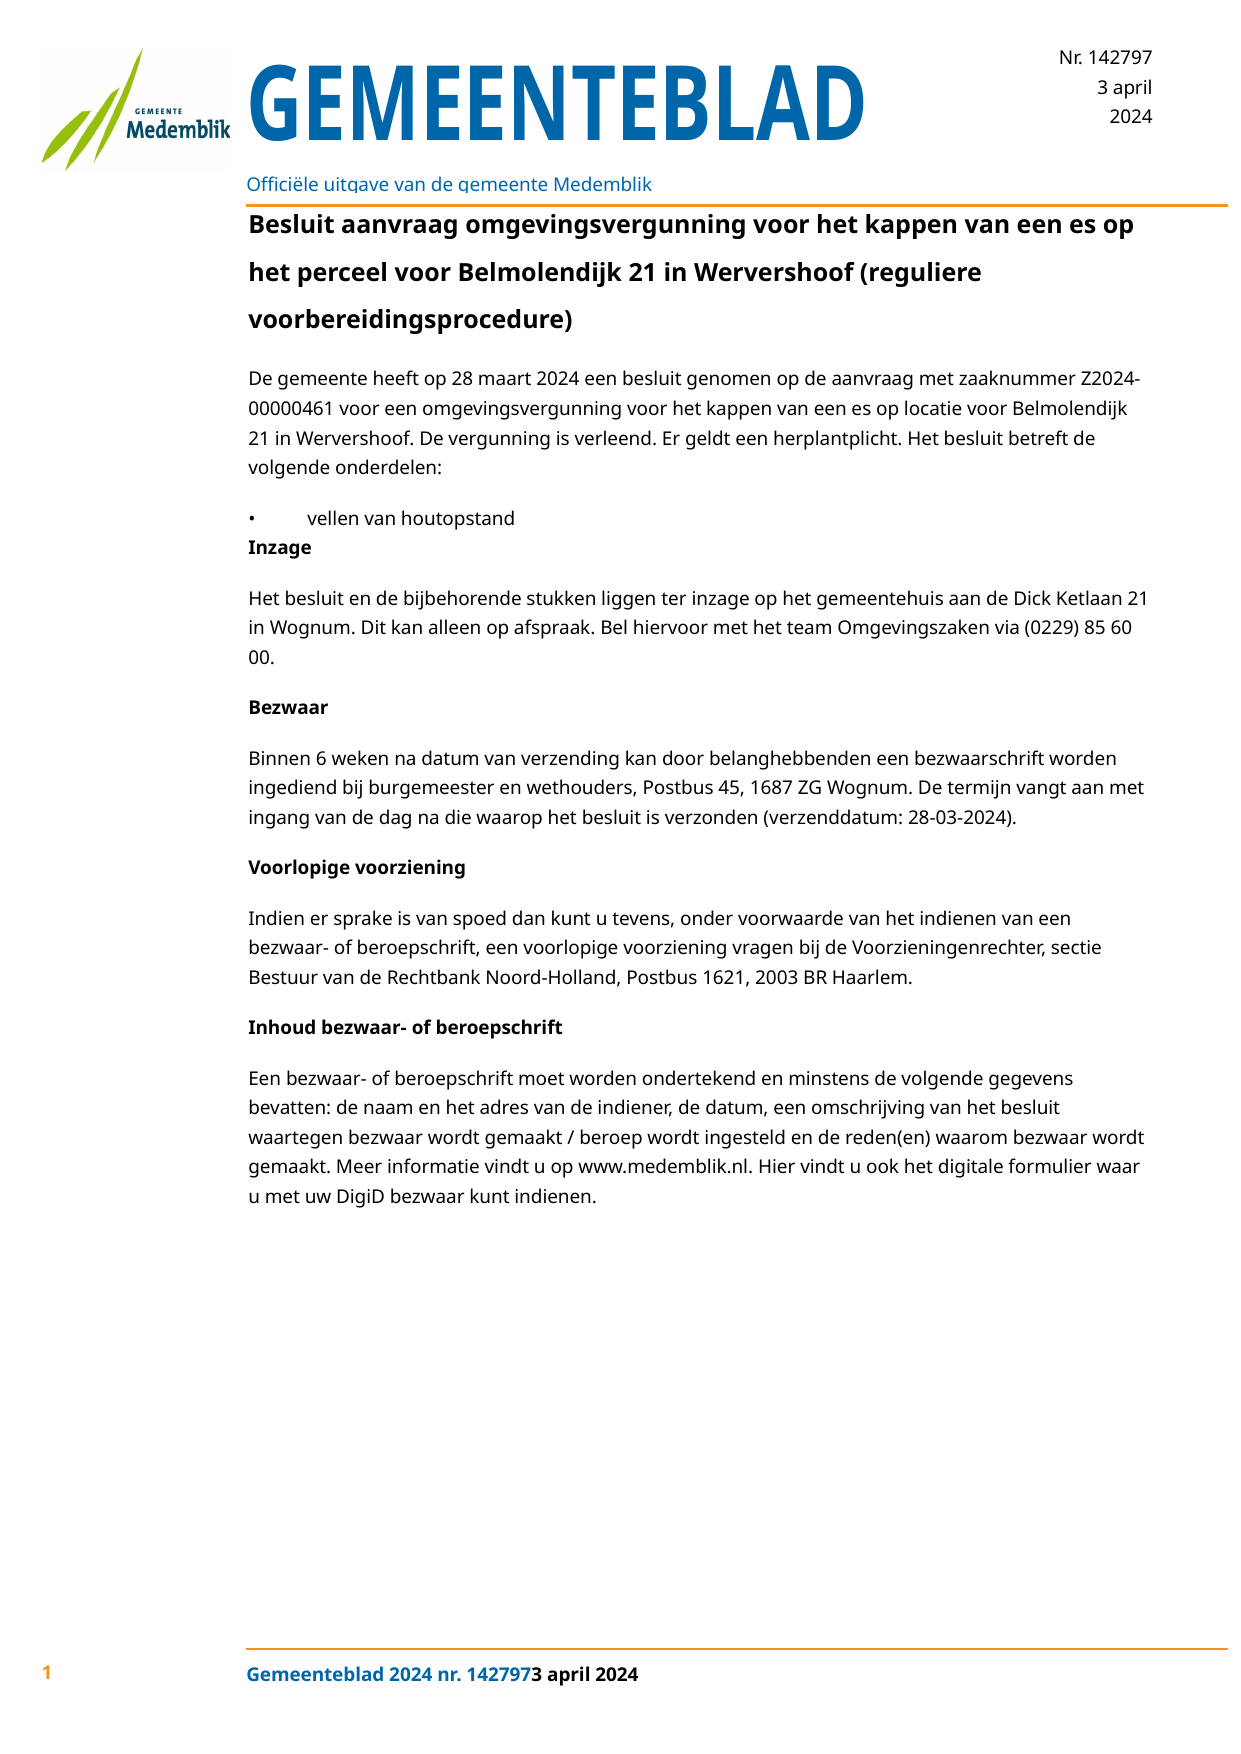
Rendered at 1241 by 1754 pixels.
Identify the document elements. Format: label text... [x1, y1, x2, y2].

text Besluit aanvraag omgevingsvergunning voor het kappen van een es op het perceel voor Belmolendijk 21 in Wervershoof (reguliere voorbereidingsprocedure) [248, 207, 1152, 336]
text Bezwaar [248, 694, 1152, 720]
text Voorlopige voorziening [248, 854, 1152, 880]
text Het besluit en de bijbehorende stukken liggen ter inzage op het gemeentehuis aan de Dick Ketlaan 21 in Wognum. Dit kan alleen op afspraak. Bel hiervoor met het team Omgevingszaken via (0229) 85 60 00. [248, 585, 1152, 669]
text De gemeente heeft op 28 maart 2024 een besluit genomen op de aanvraag met zaaknummer Z2024-00000461 voor een omgevingsvergunning voor het kappen van een es op locatie voor Belmolendijk 21 in Wervershoof. De vergunning is verleend. Er geldt een herplantplicht. Het besluit betreft de volgende onderdelen: [248, 366, 1152, 480]
text Inzage [248, 534, 1152, 560]
text Een bezwaar- of beroepschrift moet worden ondertekend en minstens de volgende gegevens bevatten: de naam en het adres van de indiener, de datum, een omschrijving van het besluit waartegen bezwaar wordt gemaakt / beroep wordt ingesteld en de reden(en) waarom bezwaar wordt gemaakt. Meer informatie vindt u op www.medemblik.nl. Hier vindt u ook het digitale formulier waar u met uw DigiD bezwaar kunt indienen. [248, 1065, 1152, 1209]
list vellen van houtopstand [248, 505, 1152, 530]
text Indien er sprake is van spoed dan kunt u tevens, onder voorwaarde van het indienen van een bezwaar- of beroepschrift, een voorlopige voorziening vragen bij de Voorzieningenrechter, sectie Bestuur van de Rechtbank Noord-Holland, Postbus 1621, 2003 BR Haarlem. [248, 905, 1152, 989]
text Inhoud bezwaar- of beroepschrift [248, 1014, 1152, 1040]
text Binnen 6 weken na datum van verzending kan door belanghebbenden een bezwaarschrift worden ingediend bij burgemeester en wethouders, Postbus 45, 1687 ZG Wognum. De termijn vangt aan met ingang van de dag na die waarop het besluit is verzonden (verzenddatum: 28-03-2024). [248, 745, 1152, 829]
picture [41, 47, 231, 172]
